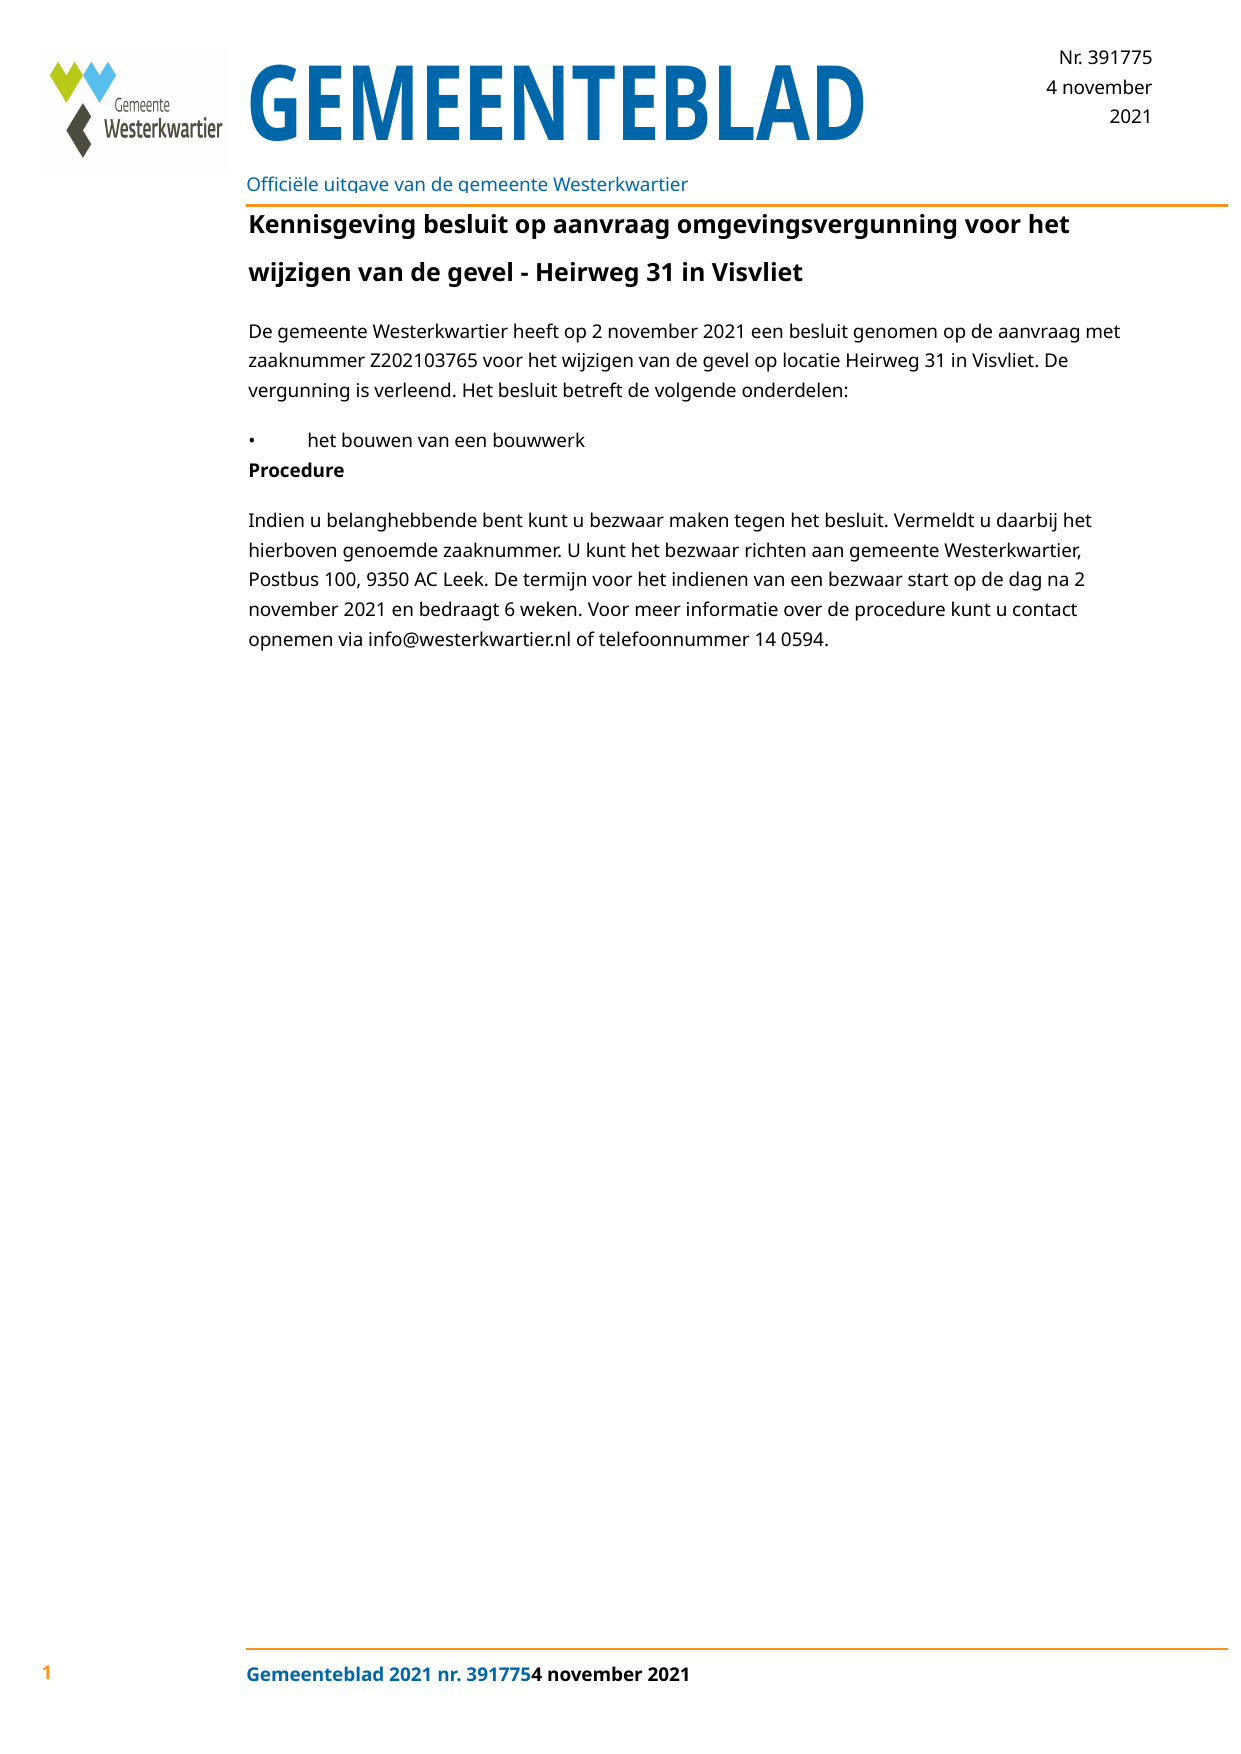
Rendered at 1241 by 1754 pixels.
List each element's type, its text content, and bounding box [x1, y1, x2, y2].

text Indien u belanghebbende bent kunt u bezwaar maken tegen het besluit. Vermeldt u daarbij het hierboven genoemde zaaknummer. U kunt het bezwaar richten aan gemeente Westerkwartier, Postbus 100, 9350 AC Leek. De termijn voor het indienen van een bezwaar start op de dag na 2 november 2021 en bedraagt 6 weken. Voor meer informatie over de procedure kunt u contact opnemen via info@westerkwartier.nl of telefoonnummer 14 0594. [248, 507, 1152, 652]
text Procedure [248, 457, 1152, 483]
text De gemeente Westerkwartier heeft op 2 november 2021 een besluit genomen op de aanvraag met zaaknummer Z202103765 voor het wijzigen van de gevel op locatie Heirweg 31 in Visvliet. De vergunning is verleend. Het besluit betreft de volgende onderdelen: [248, 318, 1152, 403]
text Kennisgeving besluit op aanvraag omgevingsvergunning voor het wijzigen van de gevel - Heirweg 31 in Visvliet [248, 207, 1152, 288]
list het bouwen van een bouwwerk [248, 427, 1152, 453]
picture [41, 47, 231, 172]
